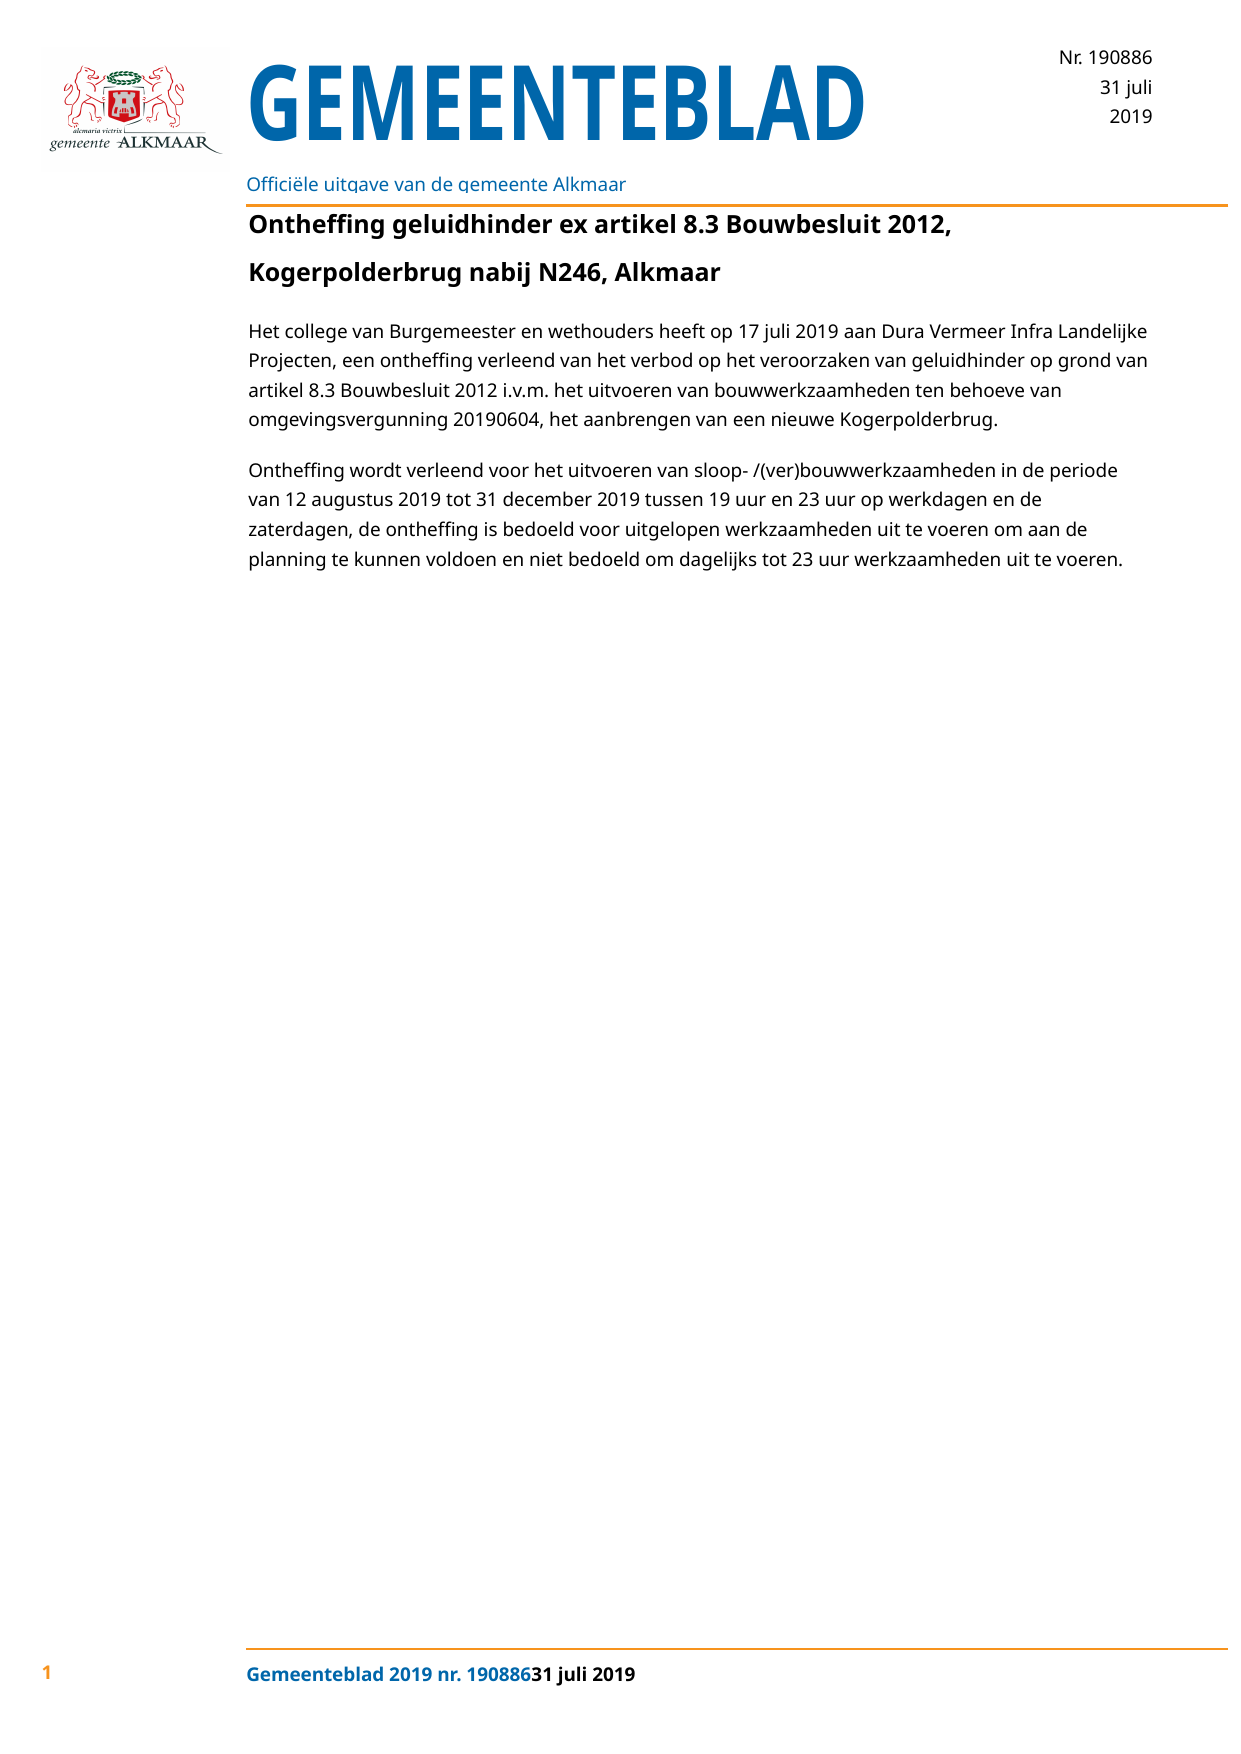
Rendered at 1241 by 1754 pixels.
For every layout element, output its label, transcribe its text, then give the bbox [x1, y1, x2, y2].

text Ontheffing geluidhinder ex artikel 8.3 Bouwbesluit 2012, Kogerpolderbrug nabij N246, Alkmaar [248, 207, 1152, 288]
text Ontheffing wordt verleend voor het uitvoeren van sloop- /(ver)bouwwerkzaamheden in de periode van 12 augustus 2019 tot 31 december 2019 tussen 19 uur en 23 uur op werkdagen en de zaterdagen, de ontheffing is bedoeld voor uitgelopen werkzaamheden uit te voeren om aan de planning te kunnen voldoen en niet bedoeld om dagelijks tot 23 uur werkzaamheden uit te voeren. [248, 457, 1152, 572]
picture [41, 47, 231, 172]
text Het college van Burgemeester en wethouders heeft op 17 juli 2019 aan Dura Vermeer Infra Landelijke Projecten, een ontheffing verleend van het verbod op het veroorzaken van geluidhinder op grond van artikel 8.3 Bouwbesluit 2012 i.v.m. het uitvoeren van bouwwerkzaamheden ten behoeve van omgevingsvergunning 20190604, het aanbrengen van een nieuwe Kogerpolderbrug. [248, 318, 1152, 432]
